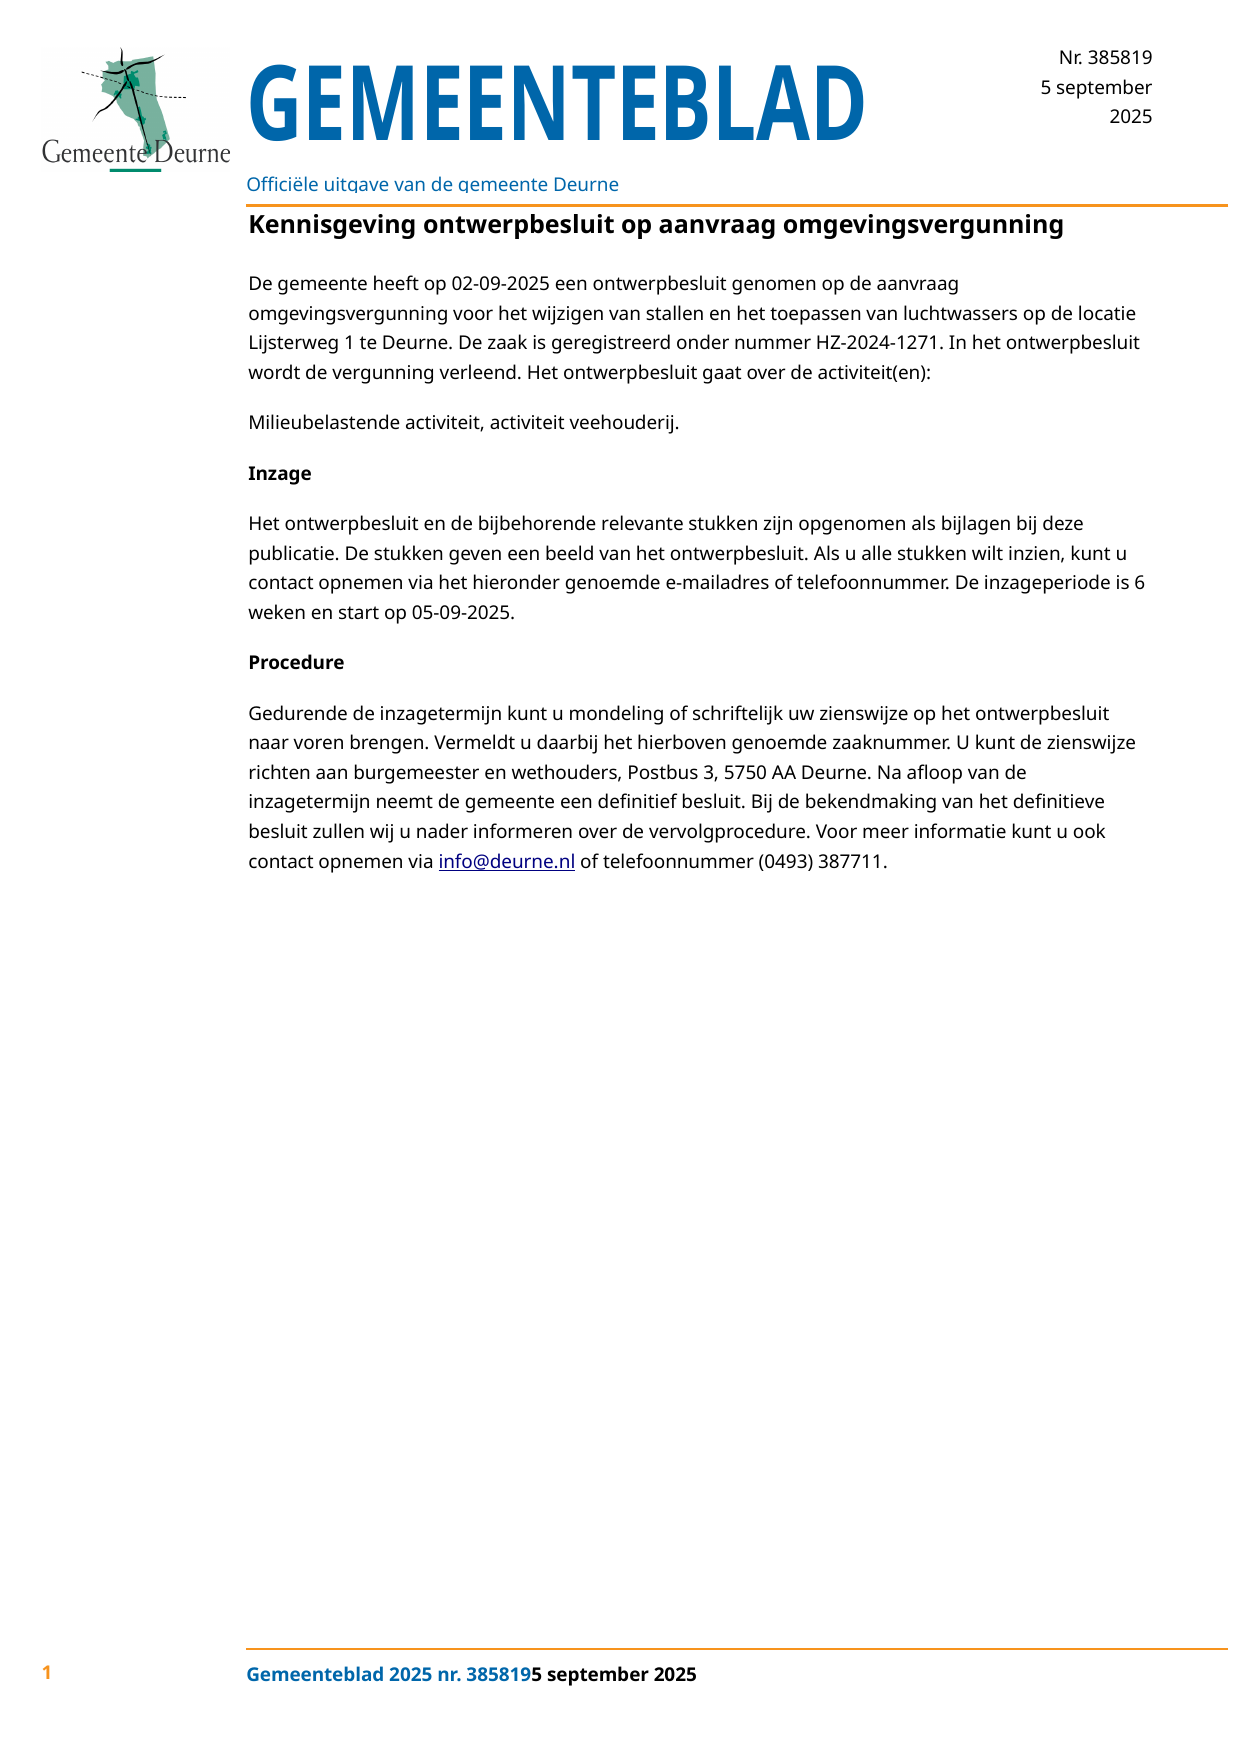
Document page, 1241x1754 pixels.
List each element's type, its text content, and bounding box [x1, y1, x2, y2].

text Kennisgeving ontwerpbesluit op aanvraag omgevingsvergunning [248, 207, 1152, 241]
text Milieubelastende activiteit, activiteit veehouderij. [248, 409, 1152, 435]
text De gemeente heeft op 02-09-2025 een ontwerpbesluit genomen op de aanvraag omgevingsvergunning voor het wijzigen van stallen en het toepassen van luchtwassers op de locatie Lijsterweg 1 te Deurne. De zaak is geregistreerd onder nummer HZ-2024-1271. In het ontwerpbesluit wordt de vergunning verleend. Het ontwerpbesluit gaat over de activiteit(en): [248, 270, 1152, 385]
text Procedure [248, 649, 1152, 675]
text Het ontwerpbesluit en de bijbehorende relevante stukken zijn opgenomen als bijlagen bij deze publicatie. De stukken geven een beeld van het ontwerpbesluit. Als u alle stukken wilt inzien, kunt u contact opnemen via het hieronder genoemde e-mailadres of telefoonnummer. De inzageperiode is 6 weken en start op 05-09-2025. [248, 510, 1152, 625]
text Inzage [248, 460, 1152, 486]
text Gedurende de inzagetermijn kunt u mondeling of schriftelijk uw zienswijze op het ontwerpbesluit naar voren brengen. Vermeldt u daarbij het hierboven genoemde zaaknummer. U kunt de zienswijze richten aan burgemeester en wethouders, Postbus 3, 5750 AA Deurne. Na afloop van de inzagetermijn neemt de gemeente een definitief besluit. Bij de bekendmaking van het definitieve besluit zullen wij u nader informeren over de vervolgprocedure. Voor meer informatie kunt u ook contact opnemen via info@deurne.nl of telefoonnummer (0493) 387711. [248, 700, 1152, 873]
picture [41, 47, 231, 172]
